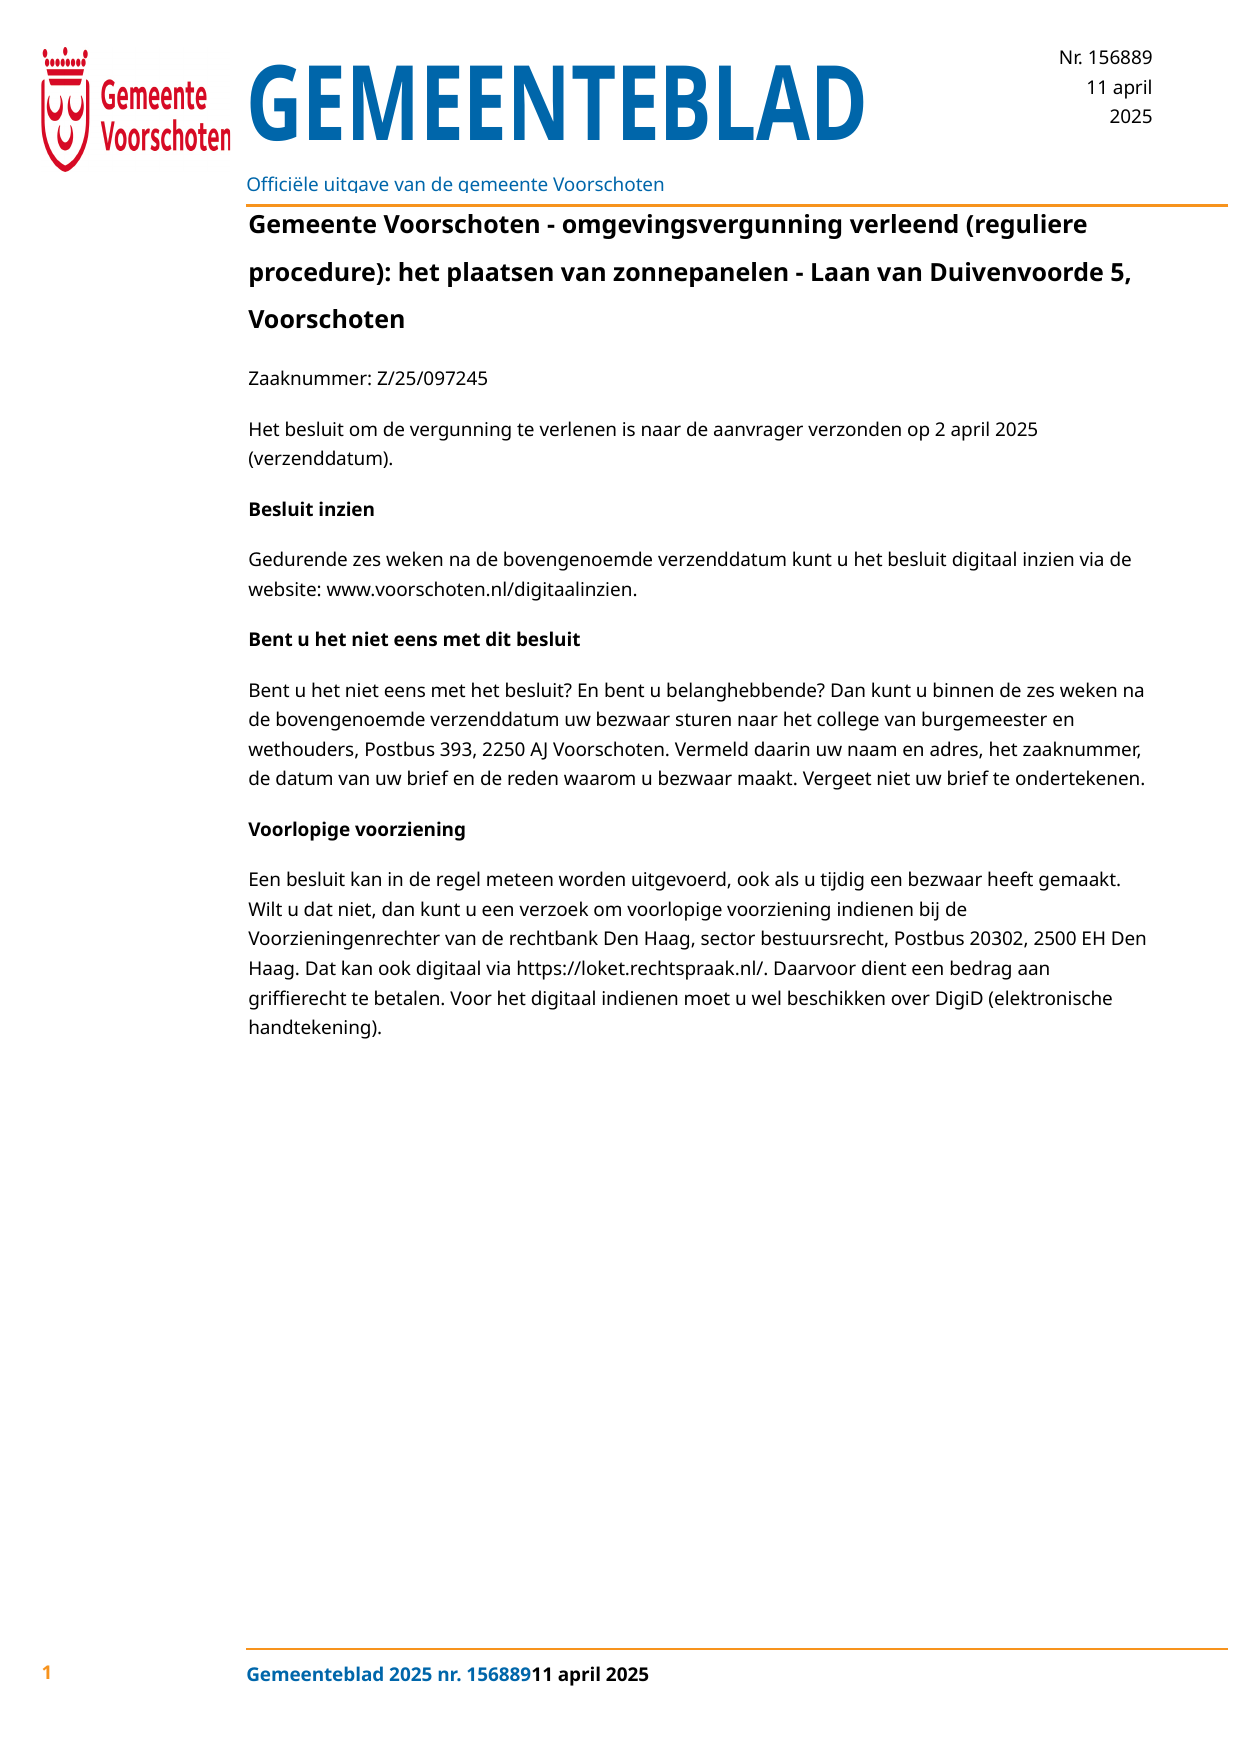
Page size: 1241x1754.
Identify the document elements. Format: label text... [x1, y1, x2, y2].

text Bent u het niet eens met dit besluit [248, 626, 1152, 652]
text Het besluit om de vergunning te verlenen is naar de aanvrager verzonden op 2 april 2025 (verzenddatum). [248, 416, 1152, 471]
text Zaaknummer: Z/25/097245 [248, 366, 1152, 391]
text Voorlopige voorziening [248, 816, 1152, 842]
picture [41, 47, 231, 172]
text Bent u het niet eens met het besluit? En bent u belanghebbende? Dan kunt u binnen de zes weken na de bovengenoemde verzenddatum uw bezwaar sturen naar het college van burgemeester en wethouders, Postbus 393, 2250 AJ Voorschoten. Vermeld daarin uw naam en adres, het zaaknummer, de datum van uw brief en de reden waarom u bezwaar maakt. Vergeet niet uw brief te ondertekenen. [248, 677, 1152, 791]
text Gemeente Voorschoten - omgevingsvergunning verleend (reguliere procedure): het plaatsen van zonnepanelen - Laan van Duivenvoorde 5, Voorschoten [248, 207, 1152, 336]
text Een besluit kan in de regel meteen worden uitgevoerd, ook als u tijdig een bezwaar heeft gemaakt. Wilt u dat niet, dan kunt u een verzoek om voorlopige voorziening indienen bij de Voorzieningenrechter van de rechtbank Den Haag, sector bestuursrecht, Postbus 20302, 2500 EH Den Haag. Dat kan ook digitaal via https://loket.rechtspraak.nl/. Daarvoor dient een bedrag aan griffierecht te betalen. Voor het digitaal indienen moet u wel beschikken over DigiD (elektronische handtekening). [248, 866, 1152, 1040]
text Besluit inzien [248, 496, 1152, 522]
text Gedurende zes weken na de bovengenoemde verzenddatum kunt u het besluit digitaal inzien via de website: www.voorschoten.nl/digitaalinzien. [248, 546, 1152, 602]
